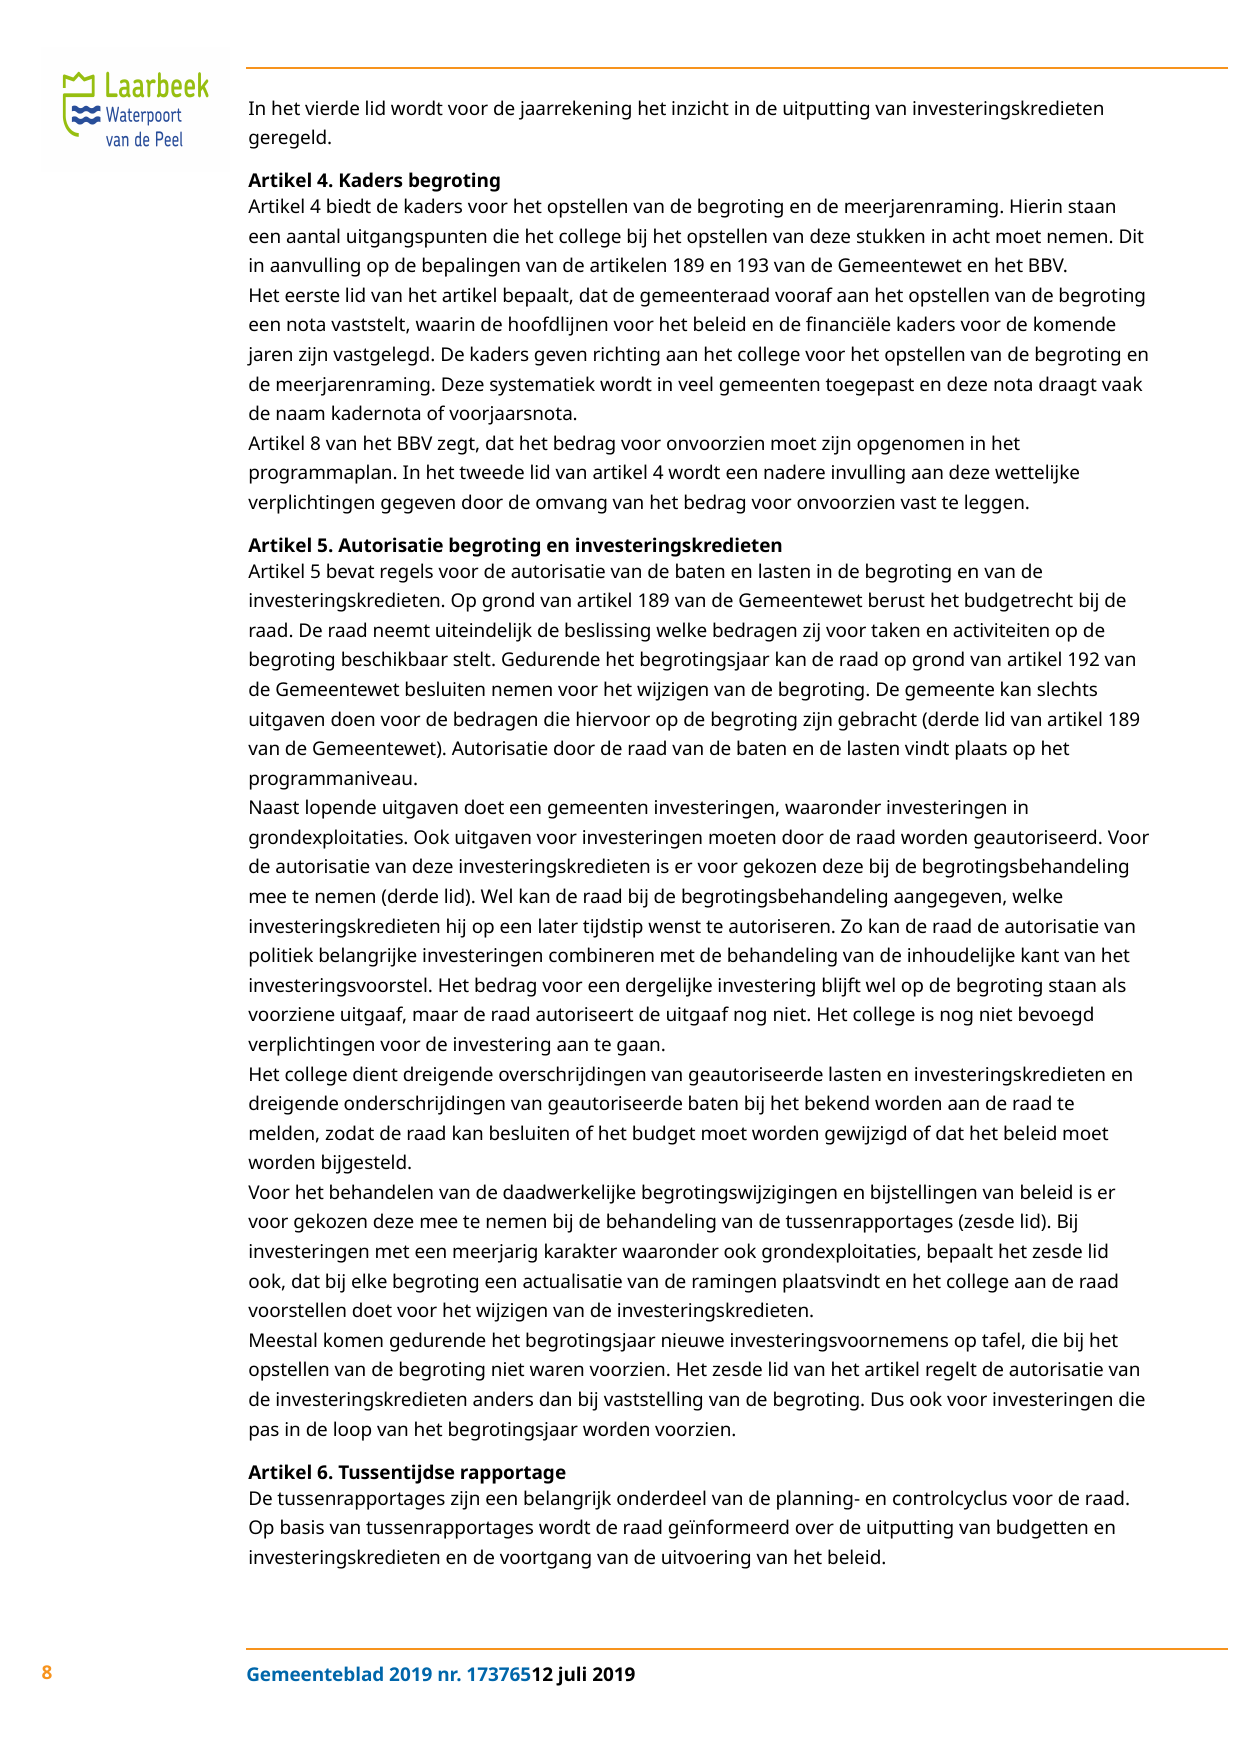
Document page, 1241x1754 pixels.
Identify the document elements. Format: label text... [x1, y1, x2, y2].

text De tussenrapportages zijn een belangrijk onderdeel van de planning- en controlcyclus voor de raad. Op basis van tussenrapportages wordt de raad geïnformeerd over de uitputting van budgetten en investeringskredieten en de voortgang van de uitvoering van het beleid. [248, 1485, 1152, 1569]
picture [41, 47, 231, 172]
text Artikel 4. Kaders begroting [248, 167, 1152, 193]
text Naast lopende uitgaven doet een gemeenten investeringen, waaronder investeringen in grondexploitaties. Ook uitgaven voor investeringen moeten door de raad worden geautoriseerd. Voor de autorisatie van deze investeringskredieten is er voor gekozen deze bij de begrotingsbehandeling mee te nemen (derde lid). Wel kan de raad bij de begrotingsbehandeling aangegeven, welke investeringskredieten hij op een later tijdstip wenst te autoriseren. Zo kan de raad de autorisatie van politiek belangrijke investeringen combineren met de behandeling van de inhoudelijke kant van het investeringsvoorstel. Het bedrag voor een dergelijke investering blijft wel op de begroting staan als voorziene uitgaaf, maar de raad autoriseert de uitgaaf nog niet. Het college is nog niet bevoegd verplichtingen voor de investering aan te gaan. [248, 794, 1152, 1057]
text Artikel 4 biedt de kaders voor het opstellen van de begroting en de meerjarenraming. Hierin staan een aantal uitgangspunten die het college bij het opstellen van deze stukken in acht moet nemen. Dit in aanvulling op de bepalingen van de artikelen 189 en 193 van de Gemeentewet en het BBV. [248, 193, 1152, 278]
text Artikel 8 van het BBV zegt, dat het bedrag voor onvoorzien moet zijn opgenomen in het programmaplan. In het tweede lid van artikel 4 wordt een nadere invulling aan deze wettelijke verplichtingen gegeven door de omvang van het bedrag voor onvoorzien vast te leggen. [248, 430, 1152, 515]
text Voor het behandelen van de daadwerkelijke begrotingswijzigingen en bijstellingen van beleid is er voor gekozen deze mee te nemen bij de behandeling van de tussenrapportages (zesde lid). Bij investeringen met een meerjarig karakter waaronder ook grondexploitaties, bepaalt het zesde lid ook, dat bij elke begroting een actualisatie van de ramingen plaatsvindt en het college aan de raad voorstellen doet voor het wijzigen van de investeringskredieten. [248, 1179, 1152, 1323]
text Het college dient dreigende overschrijdingen van geautoriseerde lasten en investeringskredieten en dreigende onderschrijdingen van geautoriseerde baten bij het bekend worden aan de raad te melden, zodat de raad kan besluiten of het budget moet worden gewijzigd of dat het beleid moet worden bijgesteld. [248, 1061, 1152, 1175]
text Het eerste lid van het artikel bepaalt, dat de gemeenteraad vooraf aan het opstellen van de begroting een nota vaststelt, waarin de hoofdlijnen voor het beleid en de financiële kaders voor de komende jaren zijn vastgelegd. De kaders geven richting aan het college voor het opstellen van de begroting en de meerjarenraming. Deze systematiek wordt in veel gemeenten toegepast en deze nota draagt vaak de naam kadernota of voorjaarsnota. [248, 282, 1152, 426]
text Artikel 6. Tussentijdse rapportage [248, 1459, 1152, 1485]
text In het vierde lid wordt voor de jaarrekening het inzicht in de uitputting van investeringskredieten geregeld. [248, 95, 1152, 150]
text Meestal komen gedurende het begrotingsjaar nieuwe investeringsvoornemens op tafel, die bij het opstellen van de begroting niet waren voorzien. Het zesde lid van het artikel regelt de autorisatie van de investeringskredieten anders dan bij vaststelling van de begroting. Dus ook voor investeringen die pas in de loop van het begrotingsjaar worden voorzien. [248, 1327, 1152, 1442]
text Artikel 5 bevat regels voor de autorisatie van de baten en lasten in de begroting en van de investeringskredieten. Op grond van artikel 189 van de Gemeentewet berust het budgetrecht bij de raad. De raad neemt uiteindelijk de beslissing welke bedragen zij voor taken en activiteiten op de begroting beschikbaar stelt. Gedurende het begrotingsjaar kan de raad op grond van artikel 192 van de Gemeentewet besluiten nemen voor het wijzigen van de begroting. De gemeente kan slechts uitgaven doen voor de bedragen die hiervoor op de begroting zijn gebracht (derde lid van artikel 189 van de Gemeentewet). Autorisatie door de raad van de baten en de lasten vindt plaats op het programmaniveau. [248, 558, 1152, 791]
text Artikel 5. Autorisatie begroting en investeringskredieten [248, 532, 1152, 558]
